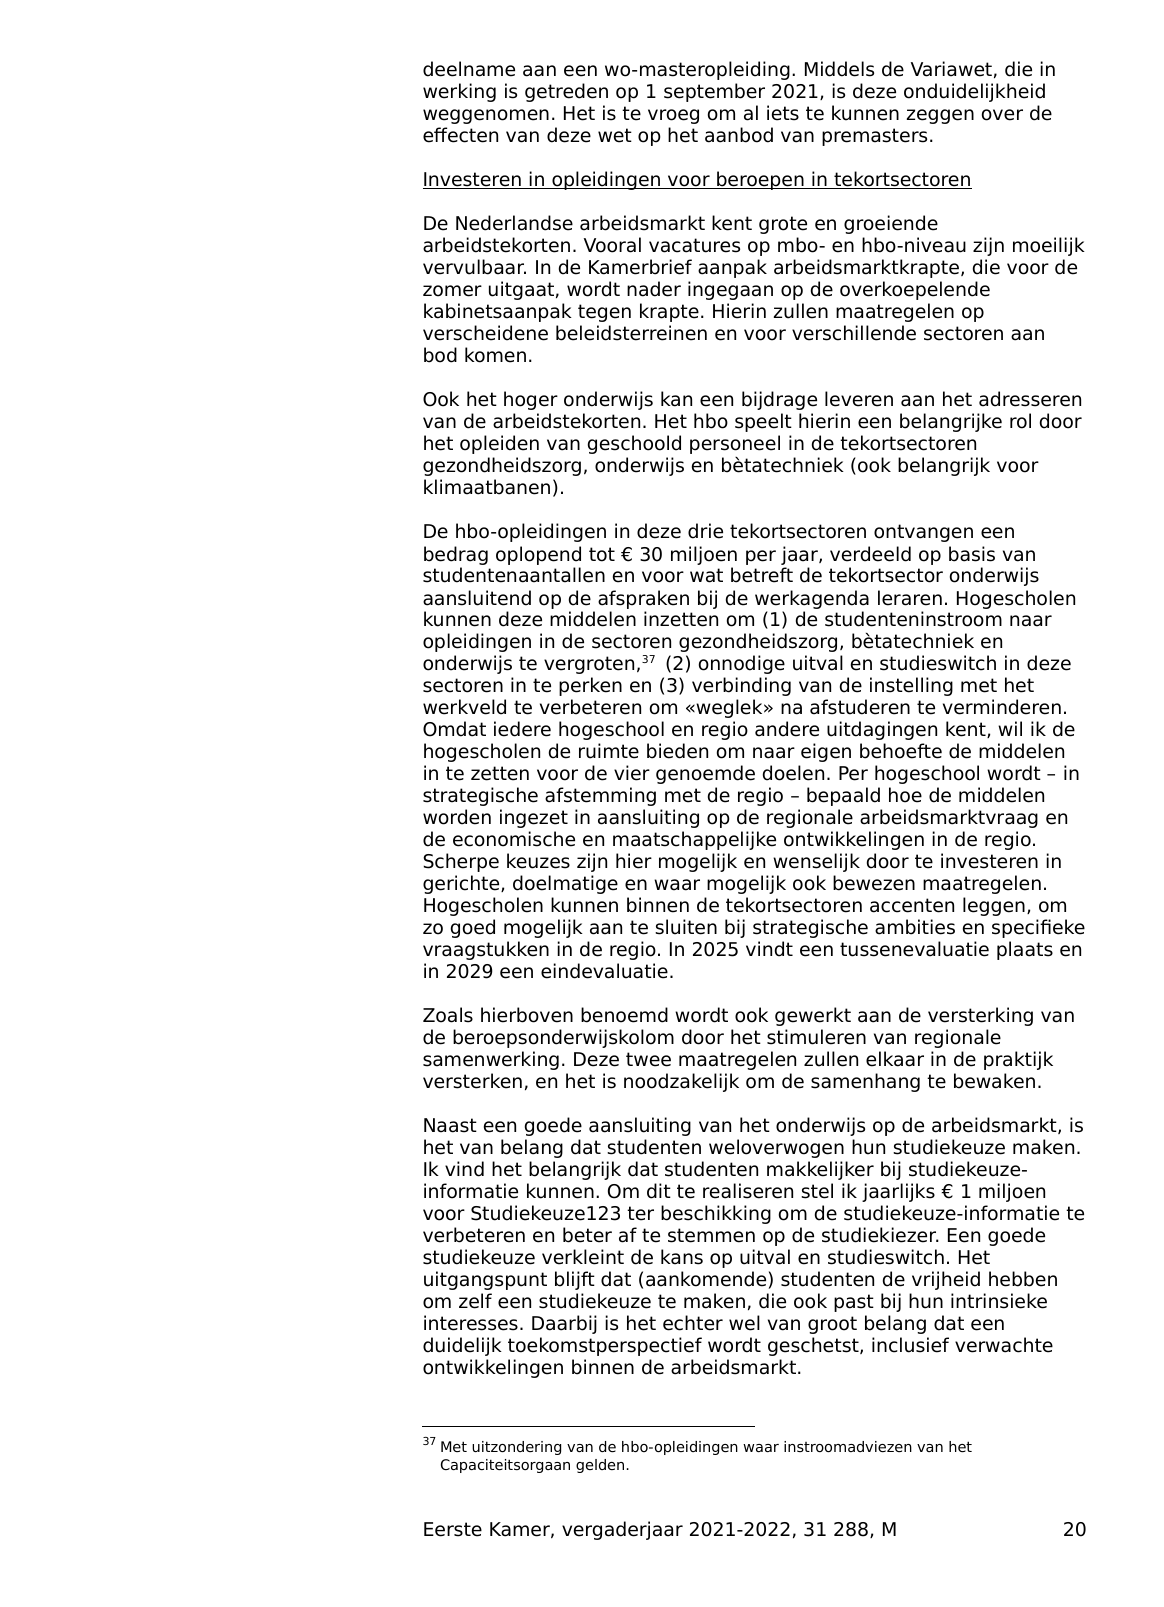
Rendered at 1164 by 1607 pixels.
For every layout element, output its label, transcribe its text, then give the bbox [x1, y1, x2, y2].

text Zoals hierboven benoemd wordt ook gewerkt aan de versterking van de beroepsonderwijskolom door het stimuleren van regionale samenwerking. Deze twee maatregelen zullen elkaar in de praktijk versterken, en het is noodzakelijk om de samenhang te bewaken. [422, 1005, 1087, 1093]
text deelname aan een wo-masteropleiding. Middels de Variawet, die in werking is getreden op 1 september 2021, is deze onduidelijkheid weggenomen. Het is te vroeg om al iets te kunnen zeggen over de effecten van deze wet op het aanbod van premasters. [422, 59, 1087, 147]
text Met uitzondering van de hbo-opleidingen waar instroomadviezen van het Capaciteitsorgaan gelden. [422, 1435, 1087, 1474]
text Ook het hoger onderwijs kan een bijdrage leveren aan het adresseren van de arbeidstekorten. Het hbo speelt hierin een belangrijke rol door het opleiden van geschoold personeel in de tekortsectoren gezondheidszorg, onderwijs en bètatechniek (ook belangrijk voor klimaatbanen). [422, 389, 1087, 499]
subtitle Investeren in opleidingen voor beroepen in tekortsectoren [422, 169, 1087, 191]
text Naast een goede aansluiting van het onderwijs op de arbeidsmarkt, is het van belang dat studenten weloverwogen hun studiekeuze maken. Ik vind het belangrijk dat studenten makkelijker bij studiekeuze-informatie kunnen. Om dit te realiseren stel ik jaarlijks € 1 miljoen voor Studiekeuze123 ter beschikking om de studiekeuze-informatie te verbeteren en beter af te stemmen op de studiekiezer. Een goede studiekeuze verkleint de kans op uitval en studieswitch. Het uitgangspunt blijft dat (aankomende) studenten de vrijheid hebben om zelf een studiekeuze te maken, die ook past bij hun intrinsieke interesses. Daarbij is het echter wel van groot belang dat een duidelijk toekomstperspectief wordt geschetst, inclusief verwachte ontwikkelingen binnen de arbeidsmarkt. [422, 1115, 1087, 1379]
text De Nederlandse arbeidsmarkt kent grote en groeiende arbeidstekorten. Vooral vacatures op mbo- en hbo-niveau zijn moeilijk vervulbaar. In de Kamerbrief aanpak arbeidsmarktkrapte, die voor de zomer uitgaat, wordt nader ingegaan op de overkoepelende kabinetsaanpak tegen krapte. Hierin zullen maatregelen op verscheidene beleidsterreinen en voor verschillende sectoren aan bod komen. [422, 213, 1087, 367]
text De hbo-opleidingen in deze drie tekortsectoren ontvangen een bedrag oplopend tot € 30 miljoen per jaar, verdeeld op basis van studentenaantallen en voor wat betreft de tekortsector onderwijs aansluitend op de afspraken bij de werkagenda leraren. Hogescholen kunnen deze middelen inzetten om (1) de studenteninstroom naar opleidingen in de sectoren gezondheidszorg, bètatechniek en onderwijs te vergroten, (2) onnodige uitval en studieswitch in deze sectoren in te perken en (3) verbinding van de instelling met het werkveld te verbeteren om «weglek» na afstuderen te verminderen. Omdat iedere hogeschool en regio andere uitdagingen kent, wil ik de hogescholen de ruimte bieden om naar eigen behoefte de middelen in te zetten voor de vier genoemde doelen. Per hogeschool wordt – in strategische afstemming met de regio – bepaald hoe de middelen worden ingezet in aansluiting op de regionale arbeidsmarktvraag en de economische en maatschappelijke ontwikkelingen in de regio. Scherpe keuzes zijn hier mogelijk en wenselijk door te investeren in gerichte, doelmatige en waar mogelijk ook bewezen maatregelen. Hogescholen kunnen binnen de tekortsectoren accenten leggen, om zo goed mogelijk aan te sluiten bij strategische ambities en specifieke vraagstukken in de regio. In 2025 vindt een tussenevaluatie plaats en in 2029 een eindevaluatie. [422, 521, 1087, 983]
